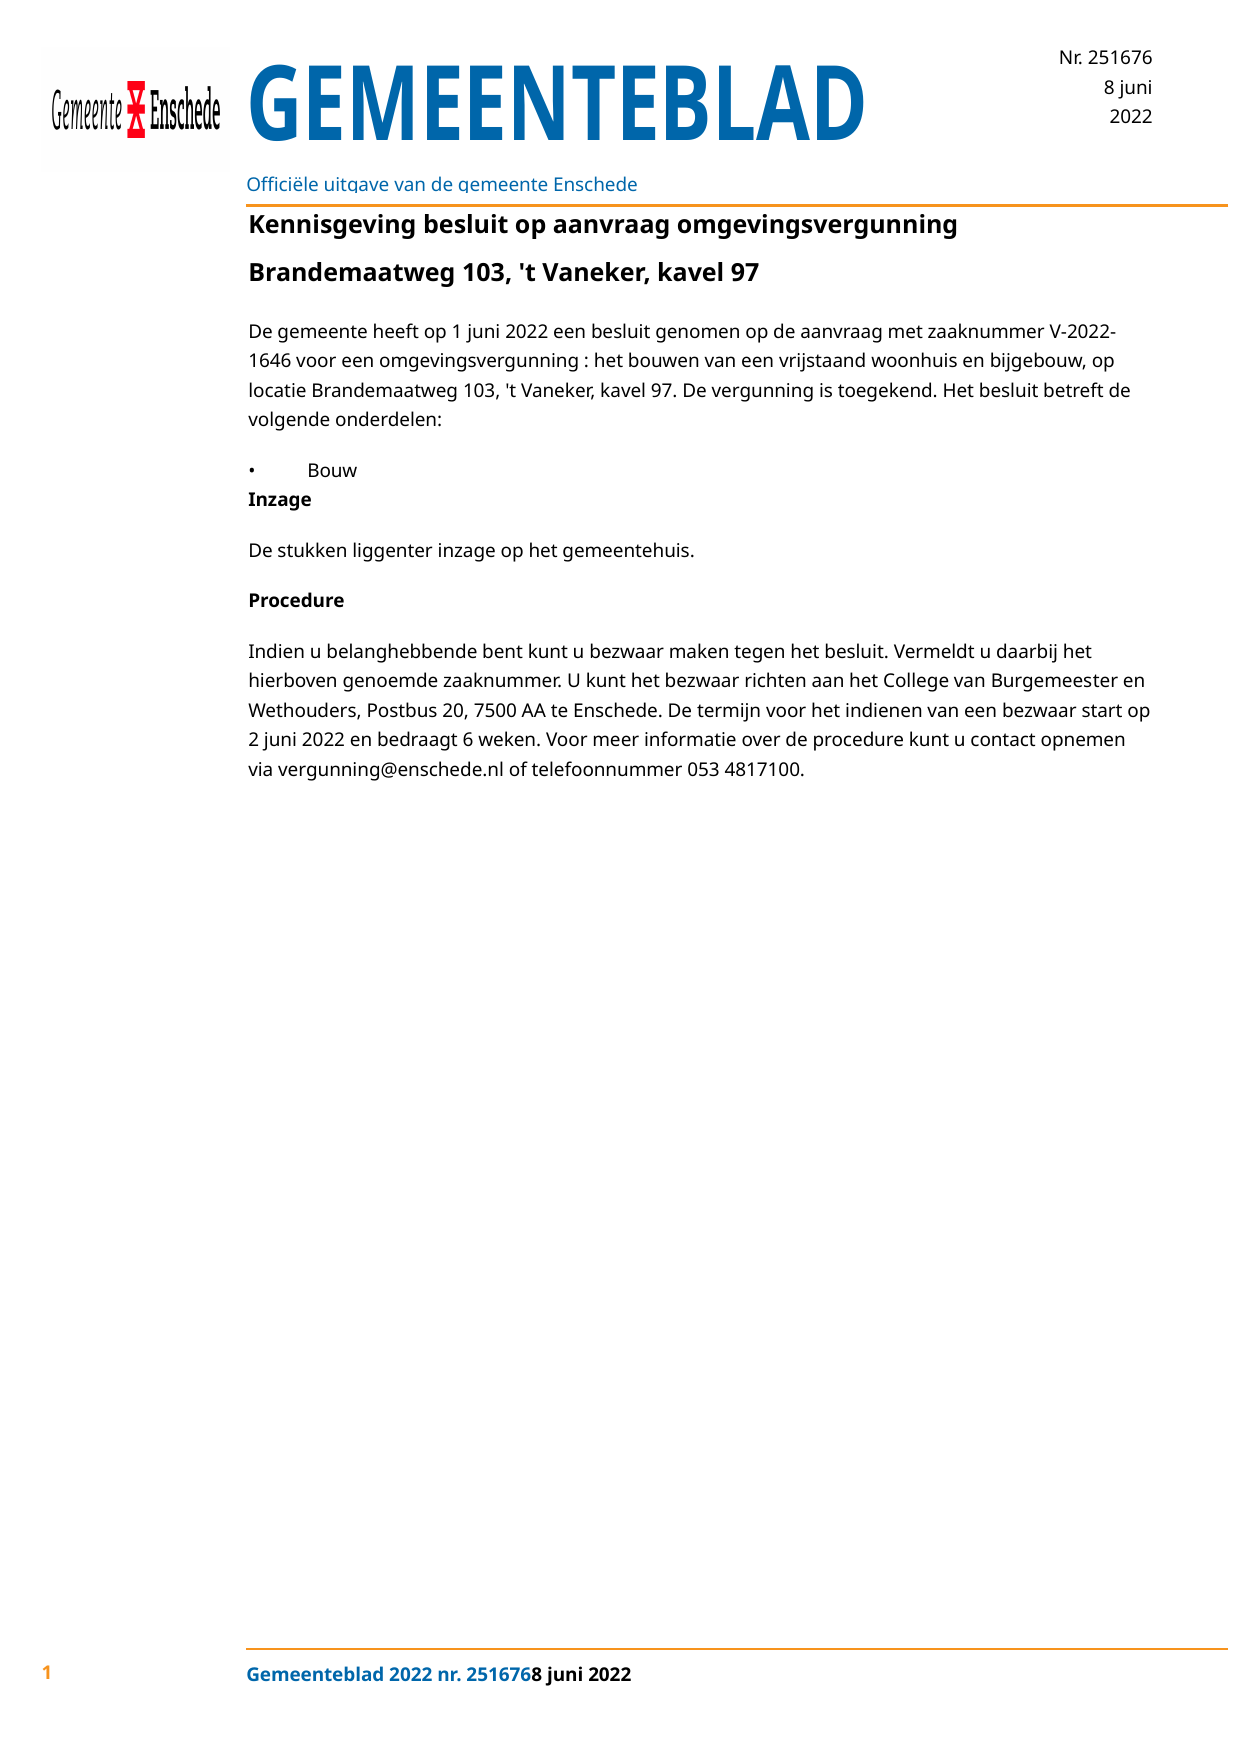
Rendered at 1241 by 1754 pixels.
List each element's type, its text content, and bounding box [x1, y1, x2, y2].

text Inzage [248, 487, 1152, 512]
text De stukken liggenter inzage op het gemeentehuis. [248, 537, 1152, 563]
list Bouw [248, 457, 1152, 483]
picture [41, 47, 231, 172]
text De gemeente heeft op 1 juni 2022 een besluit genomen op de aanvraag met zaaknummer V-2022-1646 voor een omgevingsvergunning : het bouwen van een vrijstaand woonhuis en bijgebouw, op locatie Brandemaatweg 103, 't Vaneker, kavel 97. De vergunning is toegekend. Het besluit betreft de volgende onderdelen: [248, 318, 1152, 432]
text Procedure [248, 587, 1152, 613]
text Indien u belanghebbende bent kunt u bezwaar maken tegen het besluit. Vermeldt u daarbij het hierboven genoemde zaaknummer. U kunt het bezwaar richten aan het College van Burgemees­ter en Wethouders, Postbus 20, 7500 AA te Enschede. De termijn voor het indienen van een bezwaar start op 2 juni 2022 en bedraagt 6 weken. Voor meer informatie over de procedure kunt u contact opnemen via vergunning@enschede.nl of telefoonnummer 053 4817100. [248, 638, 1152, 782]
text Kennisgeving besluit op aanvraag omgevingsvergunning Brandemaatweg 103, 't Vaneker, kavel 97 [248, 207, 1152, 288]
